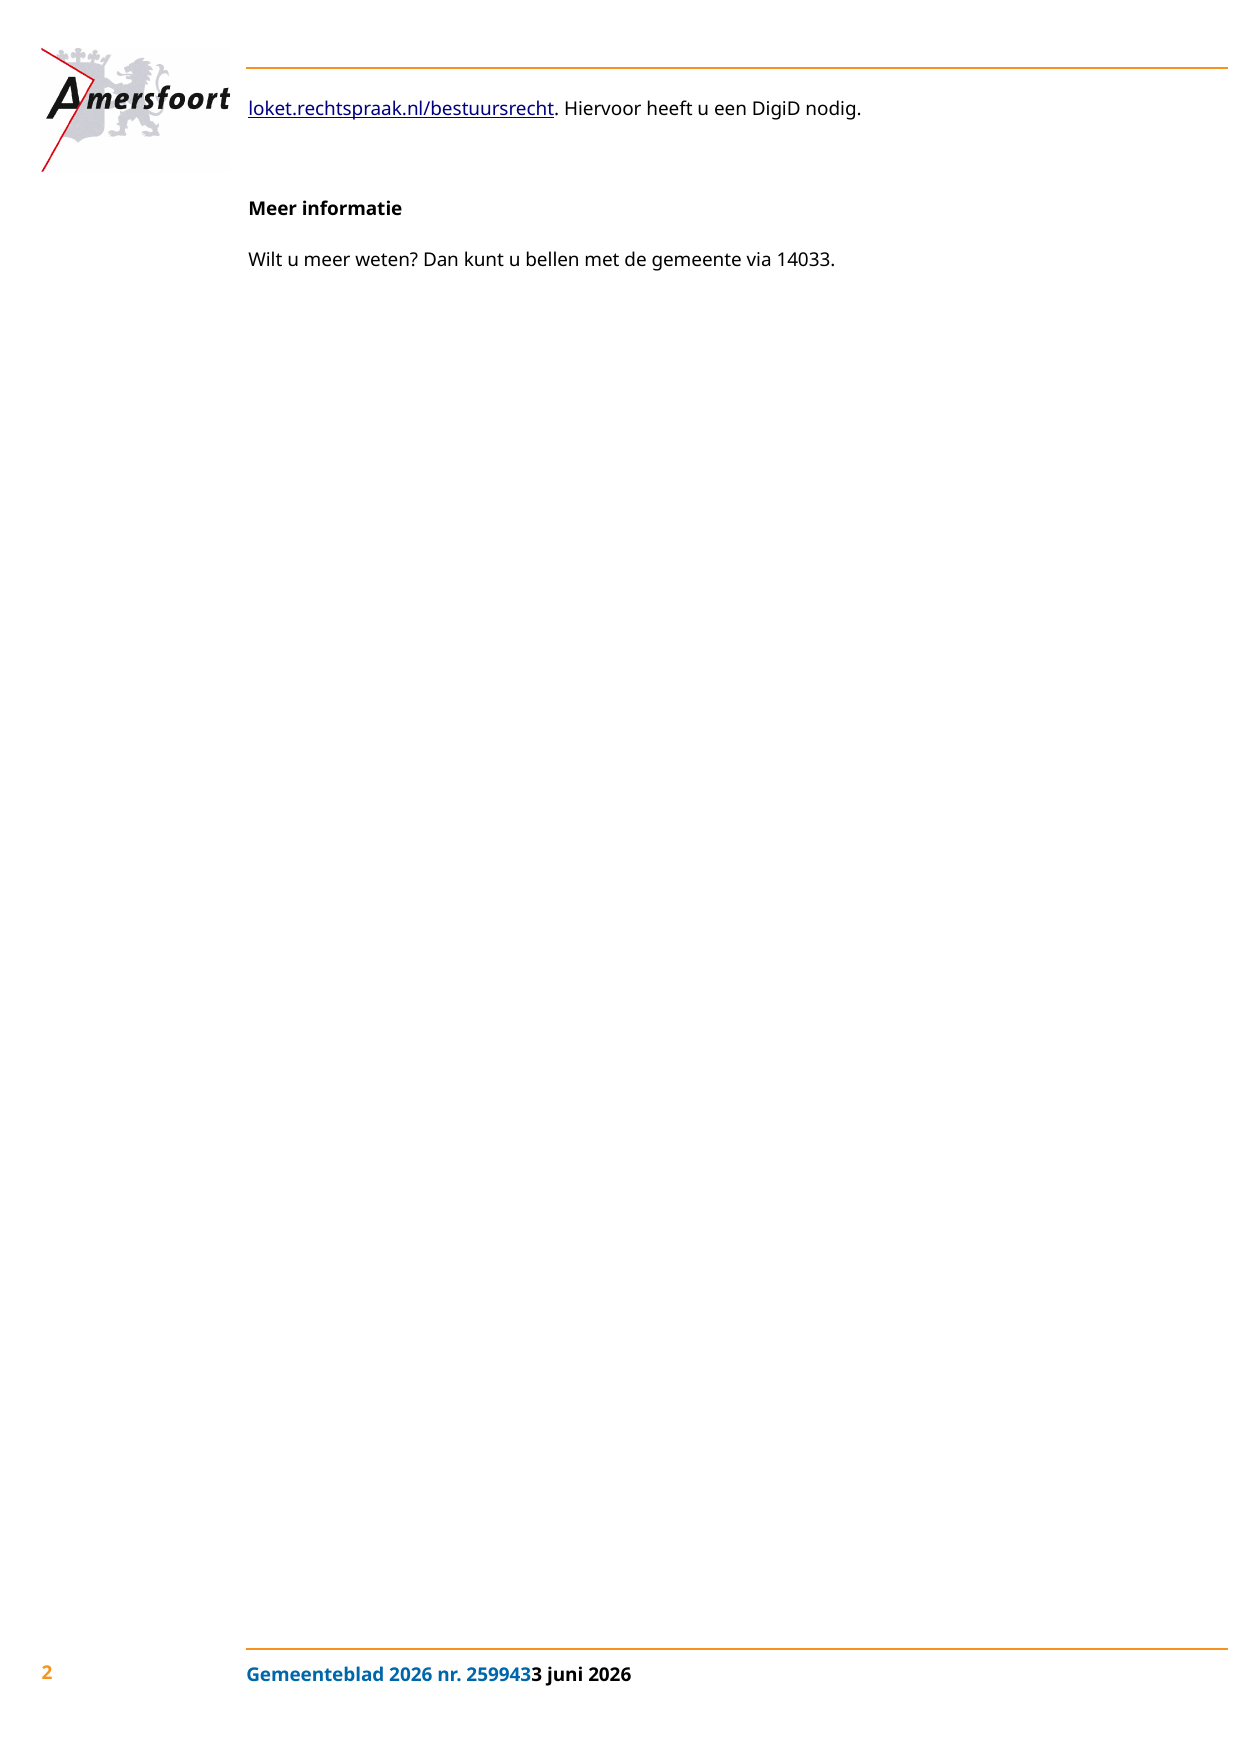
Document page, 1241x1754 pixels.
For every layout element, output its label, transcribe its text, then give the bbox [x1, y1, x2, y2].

text Wilt u meer weten? Dan kunt u bellen met de gemeente via 14033. [248, 246, 1152, 272]
text loket.rechtspraak.nl/bestuursrecht. Hiervoor heeft u een DigiD nodig. [248, 95, 1152, 121]
text Meer informatie [248, 196, 1152, 221]
picture [41, 47, 231, 172]
